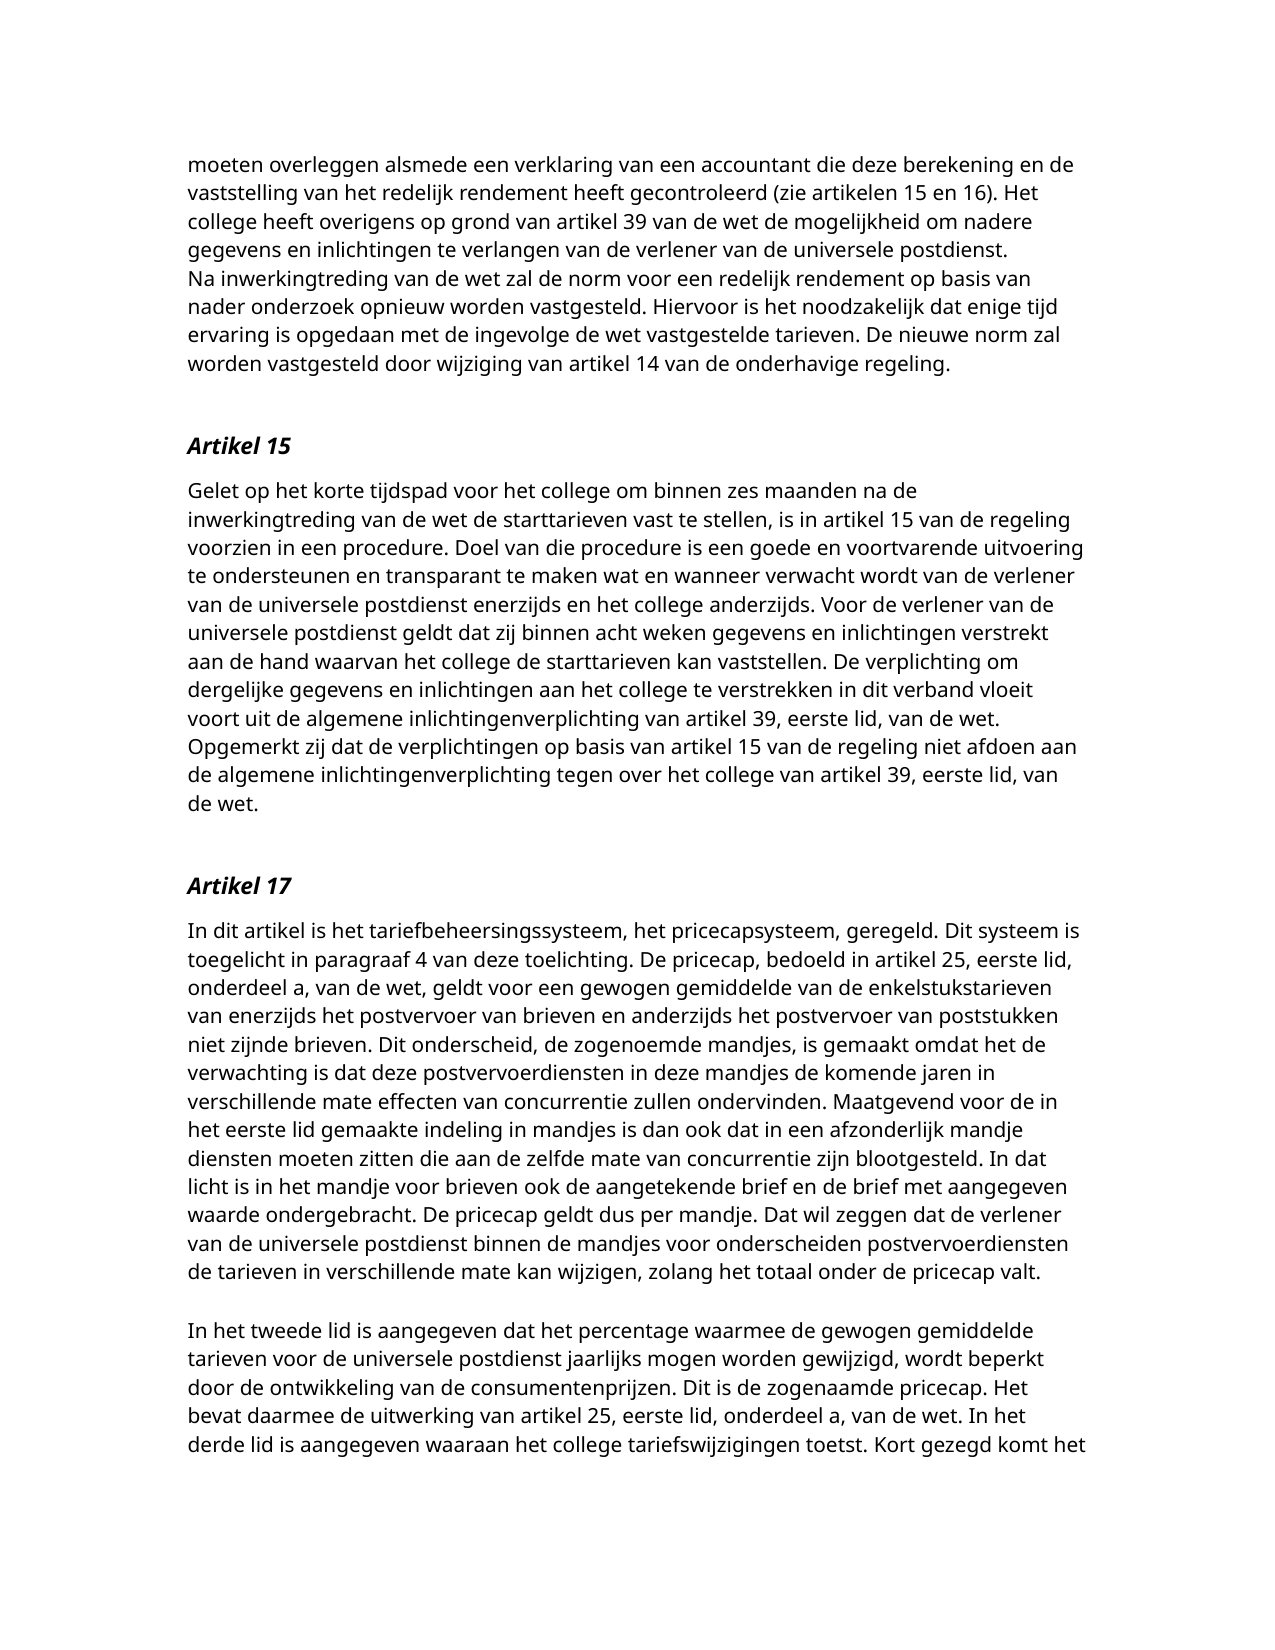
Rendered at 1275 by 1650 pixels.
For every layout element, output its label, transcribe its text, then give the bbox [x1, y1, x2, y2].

text Artikel 15 [187, 430, 1087, 461]
text In het tweede lid is aangegeven dat het percentage waarmee de gewogen gemiddelde tarieven voor de universele postdienst jaarlijks mogen worden gewijzigd, wordt beperkt door de ontwikkeling van de consumentenprijzen. Dit is de zogenaamde pricecap. Het bevat daarmee de uitwerking van artikel 25, eerste lid, onderdeel a, van de wet. In het derde lid is aangegeven waaraan het college tariefswijzigingen toetst. Kort gezegd komt het [187, 1316, 1087, 1458]
text moeten overleggen alsmede een verklaring van een accountant die deze berekening en de vaststelling van het redelijk rendement heeft gecontroleerd (zie artikelen 15 en 16). Het college heeft overigens op grond van artikel 39 van de wet de mogelijkheid om nadere gegevens en inlichtingen te verlangen van de verlener van de universele postdienst. [187, 150, 1087, 264]
text Na inwerkingtreding van de wet zal de norm voor een redelijk rendement op basis van nader onderzoek opnieuw worden vastgesteld. Hiervoor is het noodzakelijk dat enige tijd ervaring is opgedaan met de ingevolge de wet vastgestelde tarieven. De nieuwe norm zal worden vastgesteld door wijziging van artikel 14 van de onderhavige regeling. [187, 264, 1087, 377]
text In dit artikel is het tariefbeheersingssysteem, het pricecapsysteem, geregeld. Dit systeem is toegelicht in paragraaf 4 van deze toelichting. De pricecap, bedoeld in artikel 25, eerste lid, onderdeel a, van de wet, geldt voor een gewogen gemiddelde van de enkelstukstarieven van enerzijds het postvervoer van brieven en anderzijds het postvervoer van poststukken niet zijnde brieven. Dit onderscheid, de zogenoemde mandjes, is gemaakt omdat het de verwachting is dat deze postvervoerdiensten in deze mandjes de komende jaren in verschillende mate effecten van concurrentie zullen ondervinden. Maatgevend voor de in het eerste lid gemaakte indeling in mandjes is dan ook dat in een afzonderlijk mandje diensten moeten zitten die aan de zelfde mate van concurrentie zijn blootgesteld. In dat licht is in het mandje voor brieven ook de aangetekende brief en de brief met aangegeven waarde ondergebracht. De pricecap geldt dus per mandje. Dat wil zeggen dat de verlener van de universele postdienst binnen de mandjes voor onderscheiden postvervoerdiensten de tarieven in verschillende mate kan wijzigen, zolang het totaal onder de pricecap valt. [187, 916, 1087, 1286]
text Gelet op het korte tijdspad voor het college om binnen zes maanden na de inwerkingtreding van de wet de starttarieven vast te stellen, is in artikel 15 van de regeling voorzien in een procedure. Doel van die procedure is een goede en voortvarende uitvoering te ondersteunen en transparant te maken wat en wanneer verwacht wordt van de verlener van de universele postdienst enerzijds en het college anderzijds. Voor de verlener van de universele postdienst geldt dat zij binnen acht weken gegevens en inlichtingen verstrekt aan de hand waarvan het college de starttarieven kan vaststellen. De verplichting om dergelijke gegevens en inlichtingen aan het college te verstrekken in dit verband vloeit voort uit de algemene inlichtingenverplichting van artikel 39, eerste lid, van de wet. Opgemerkt zij dat de verplichtingen op basis van artikel 15 van de regeling niet afdoen aan de algemene inlichtingenverplichting tegen over het college van artikel 39, eerste lid, van de wet. [187, 476, 1087, 817]
text Artikel 17 [187, 870, 1087, 901]
